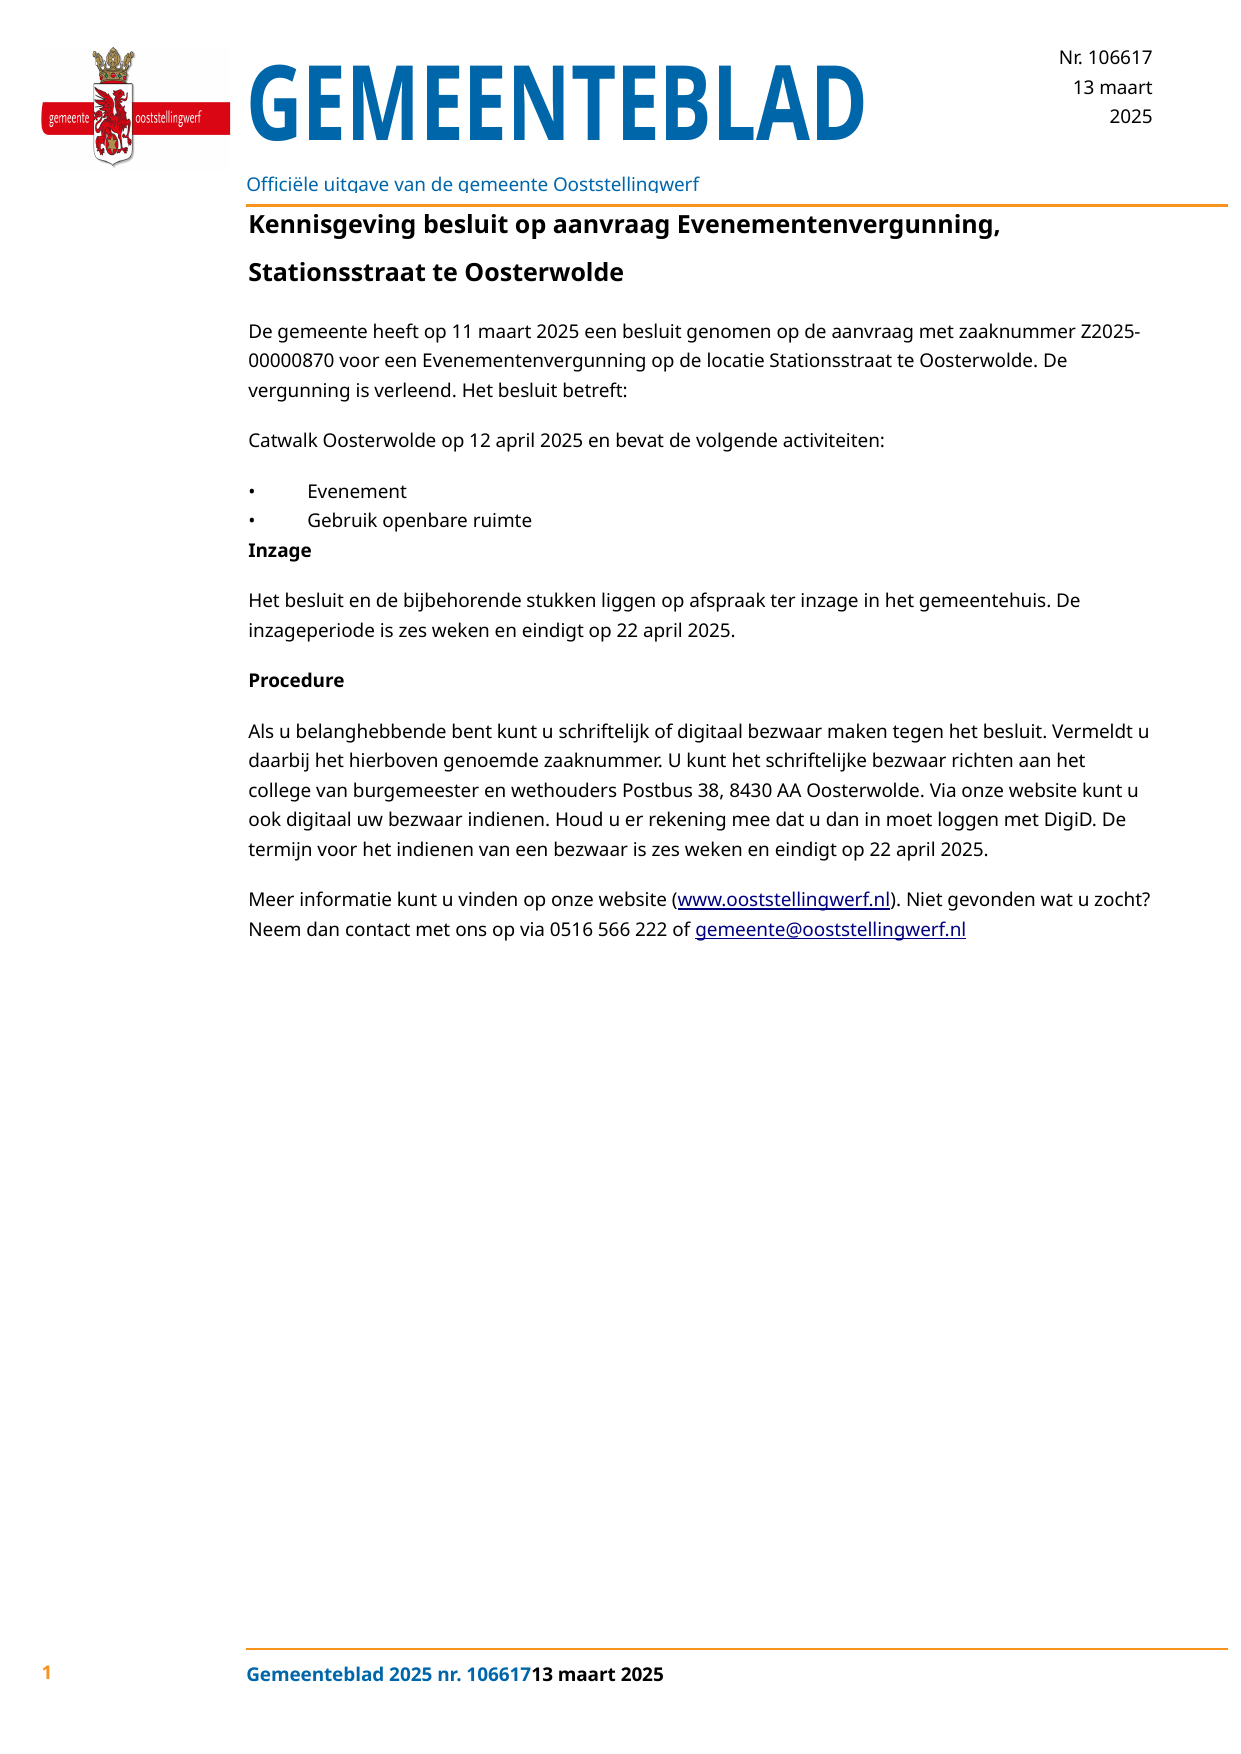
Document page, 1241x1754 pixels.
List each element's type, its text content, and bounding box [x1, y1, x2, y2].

text Meer informatie kunt u vinden op onze website (www.ooststellingwerf.nl). Niet gevonden wat u zocht? Neem dan contact met ons op via 0516 566 222 of gemeente@ooststellingwerf.nl [248, 887, 1152, 942]
list Evenement [248, 478, 1152, 504]
text Als u belanghebbende bent kunt u schriftelijk of digitaal bezwaar maken tegen het besluit. Vermeldt u daarbij het hierboven genoemde zaaknummer. U kunt het schriftelijke bezwaar richten aan het college van burgemeester en wethouders Postbus 38, 8430 AA Oosterwolde. Via onze website kunt u ook digitaal uw bezwaar indienen. Houd u er rekening mee dat u dan in moet loggen met DigiD. De termijn voor het indienen van een bezwaar is zes weken en eindigt op 22 april 2025. [248, 718, 1152, 862]
text De gemeente heeft op 11 maart 2025 een besluit genomen op de aanvraag met zaaknummer Z2025-00000870 voor een Evenementenvergunning op de locatie Stationsstraat te Oosterwolde. De vergunning is verleend. Het besluit betreft: [248, 318, 1152, 403]
text Catwalk Oosterwolde op 12 april 2025 en bevat de volgende activiteiten: [248, 427, 1152, 453]
list Gebruik openbare ruimte [248, 507, 1152, 533]
text Inzage [248, 537, 1152, 563]
text Het besluit en de bijbehorende stukken liggen op afspraak ter inzage in het gemeentehuis. De inzageperiode is zes weken en eindigt op 22 april 2025. [248, 587, 1152, 643]
text Procedure [248, 667, 1152, 693]
text Kennisgeving besluit op aanvraag Evenementenvergunning, Stationsstraat te Oosterwolde [248, 207, 1152, 288]
picture [41, 47, 231, 172]
